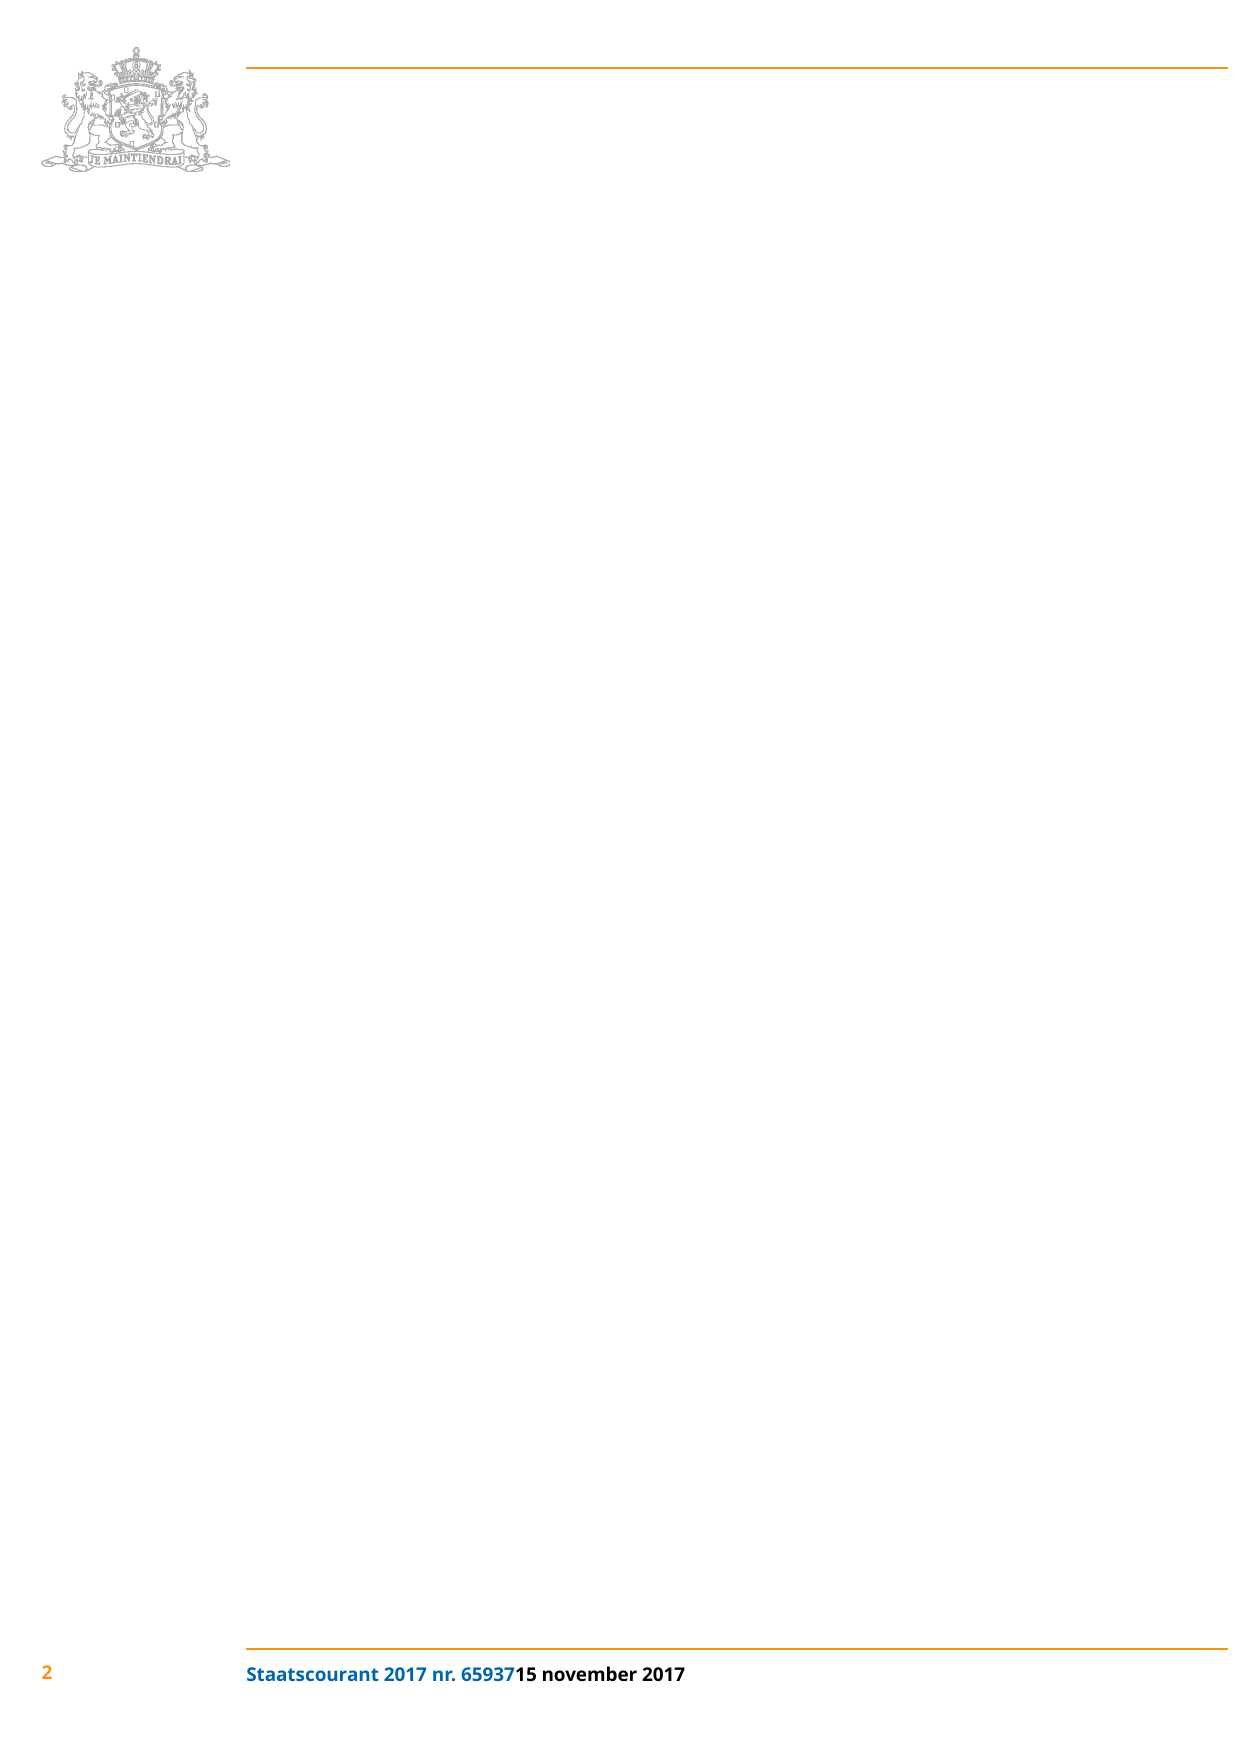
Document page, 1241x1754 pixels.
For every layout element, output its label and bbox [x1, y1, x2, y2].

picture [41, 47, 231, 172]
